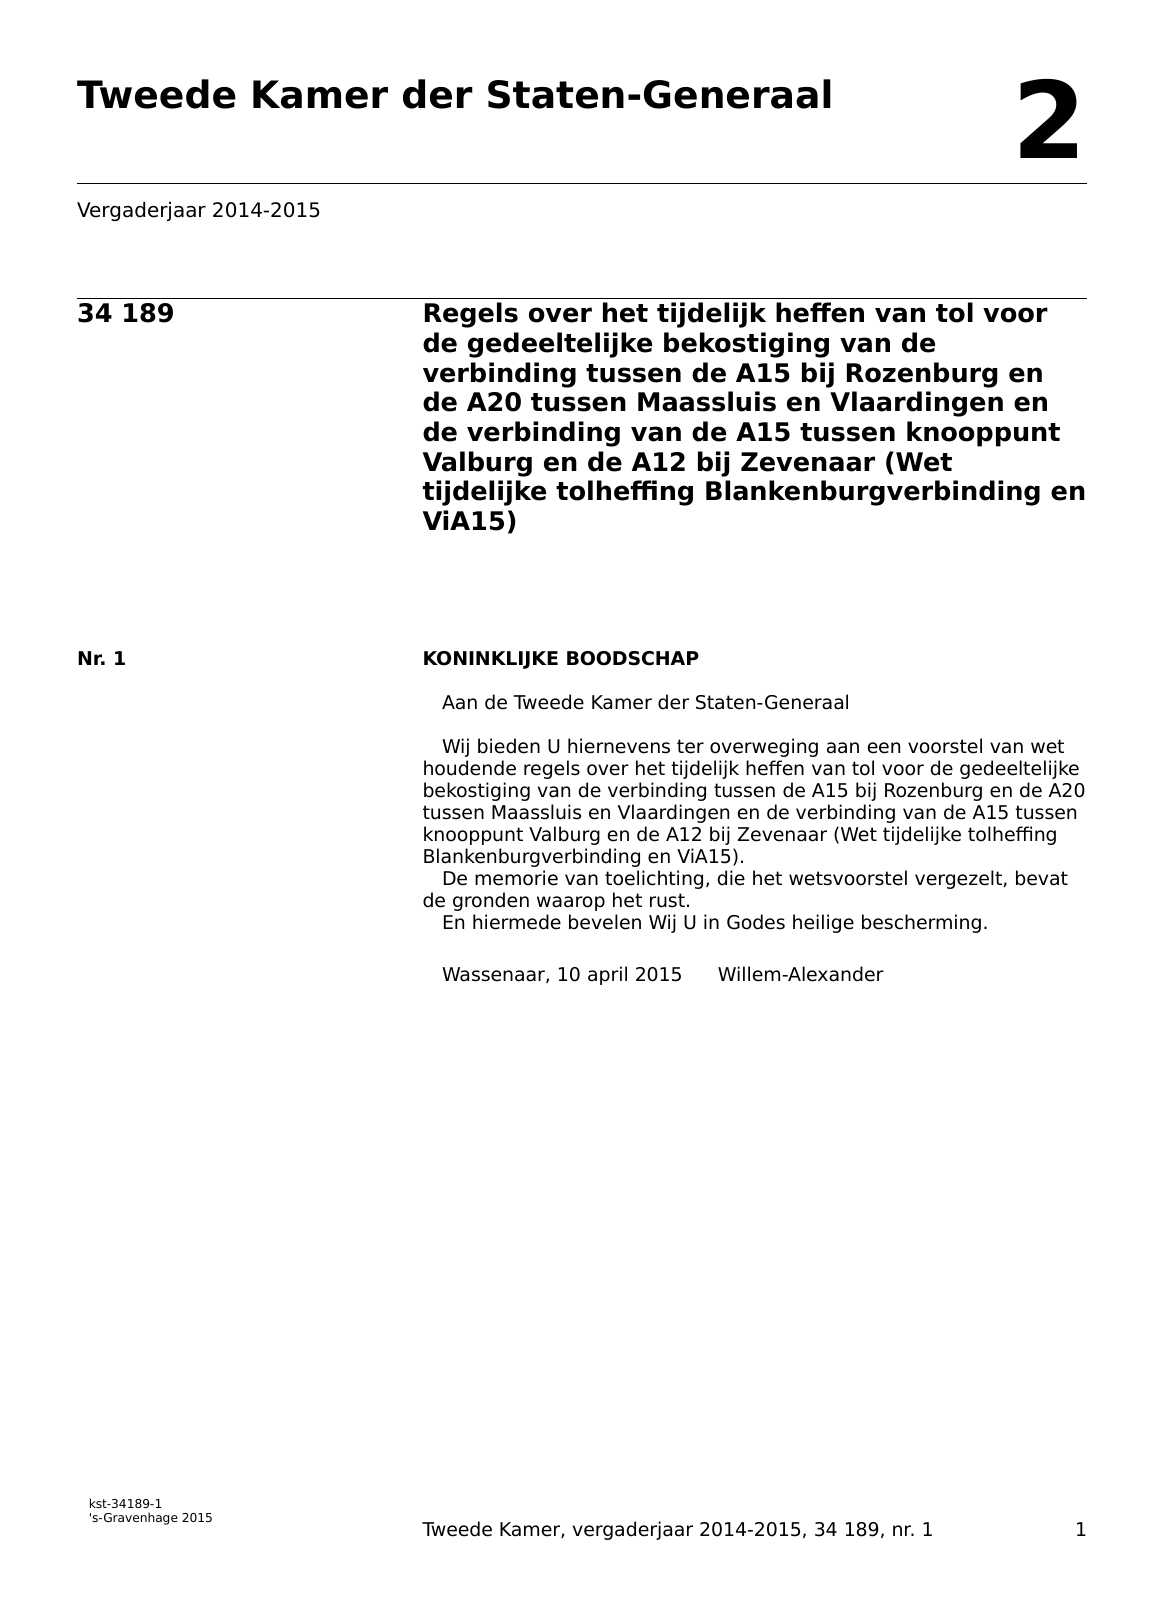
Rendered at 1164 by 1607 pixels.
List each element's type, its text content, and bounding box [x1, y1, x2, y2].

table_cell Vergaderjaar 2014-2015 [77, 184, 1087, 298]
text Aan de Tweede Kamer der Staten-Generaal [422, 692, 1087, 714]
table_header Tweede Kamer der Staten-Generaal [77, 59, 886, 183]
text De memorie van toelichting, die het wetsvoorstel vergezelt, bevat de gronden waarop het rust. [422, 868, 1087, 912]
table_header 2 [886, 59, 1087, 183]
subtitle Nr. 1 KONINKLIJKE BOODSCHAP [77, 647, 1087, 669]
text En hiermede bevelen Wij U in Godes heilige bescherming. [422, 912, 1087, 934]
subtitle 34 189 Regels over het tijdelijk heffen van tol voor de gedeeltelijke bekostiging van de verbinding tussen de A15 bij Rozenburg en de A20 tussen Maassluis en Vlaardingen en de verbinding van de A15 tussen knooppunt Valburg en de A12 bij Zevenaar (Wet tijdelijke tolheffing Blankenburgverbinding en ViA15) [77, 299, 1087, 536]
text 's-Gravenhage 2015 [88, 1511, 323, 1525]
text Wij bieden U hiernevens ter overweging aan een voorstel van wet houdende regels over het tijdelijk heffen van tol voor de gedeeltelijke bekostiging van de verbinding tussen de A15 bij Rozenburg en de A20 tussen Maassluis en Vlaardingen en de verbinding van de A15 tussen knooppunt Valburg en de A12 bij Zevenaar (Wet tijdelijke tolheffing Blankenburgverbinding en ViA15). [422, 736, 1087, 868]
text Wassenaar, 10 april 2015 Willem-Alexander [422, 964, 1087, 986]
text kst-34189-1 [88, 1497, 323, 1511]
